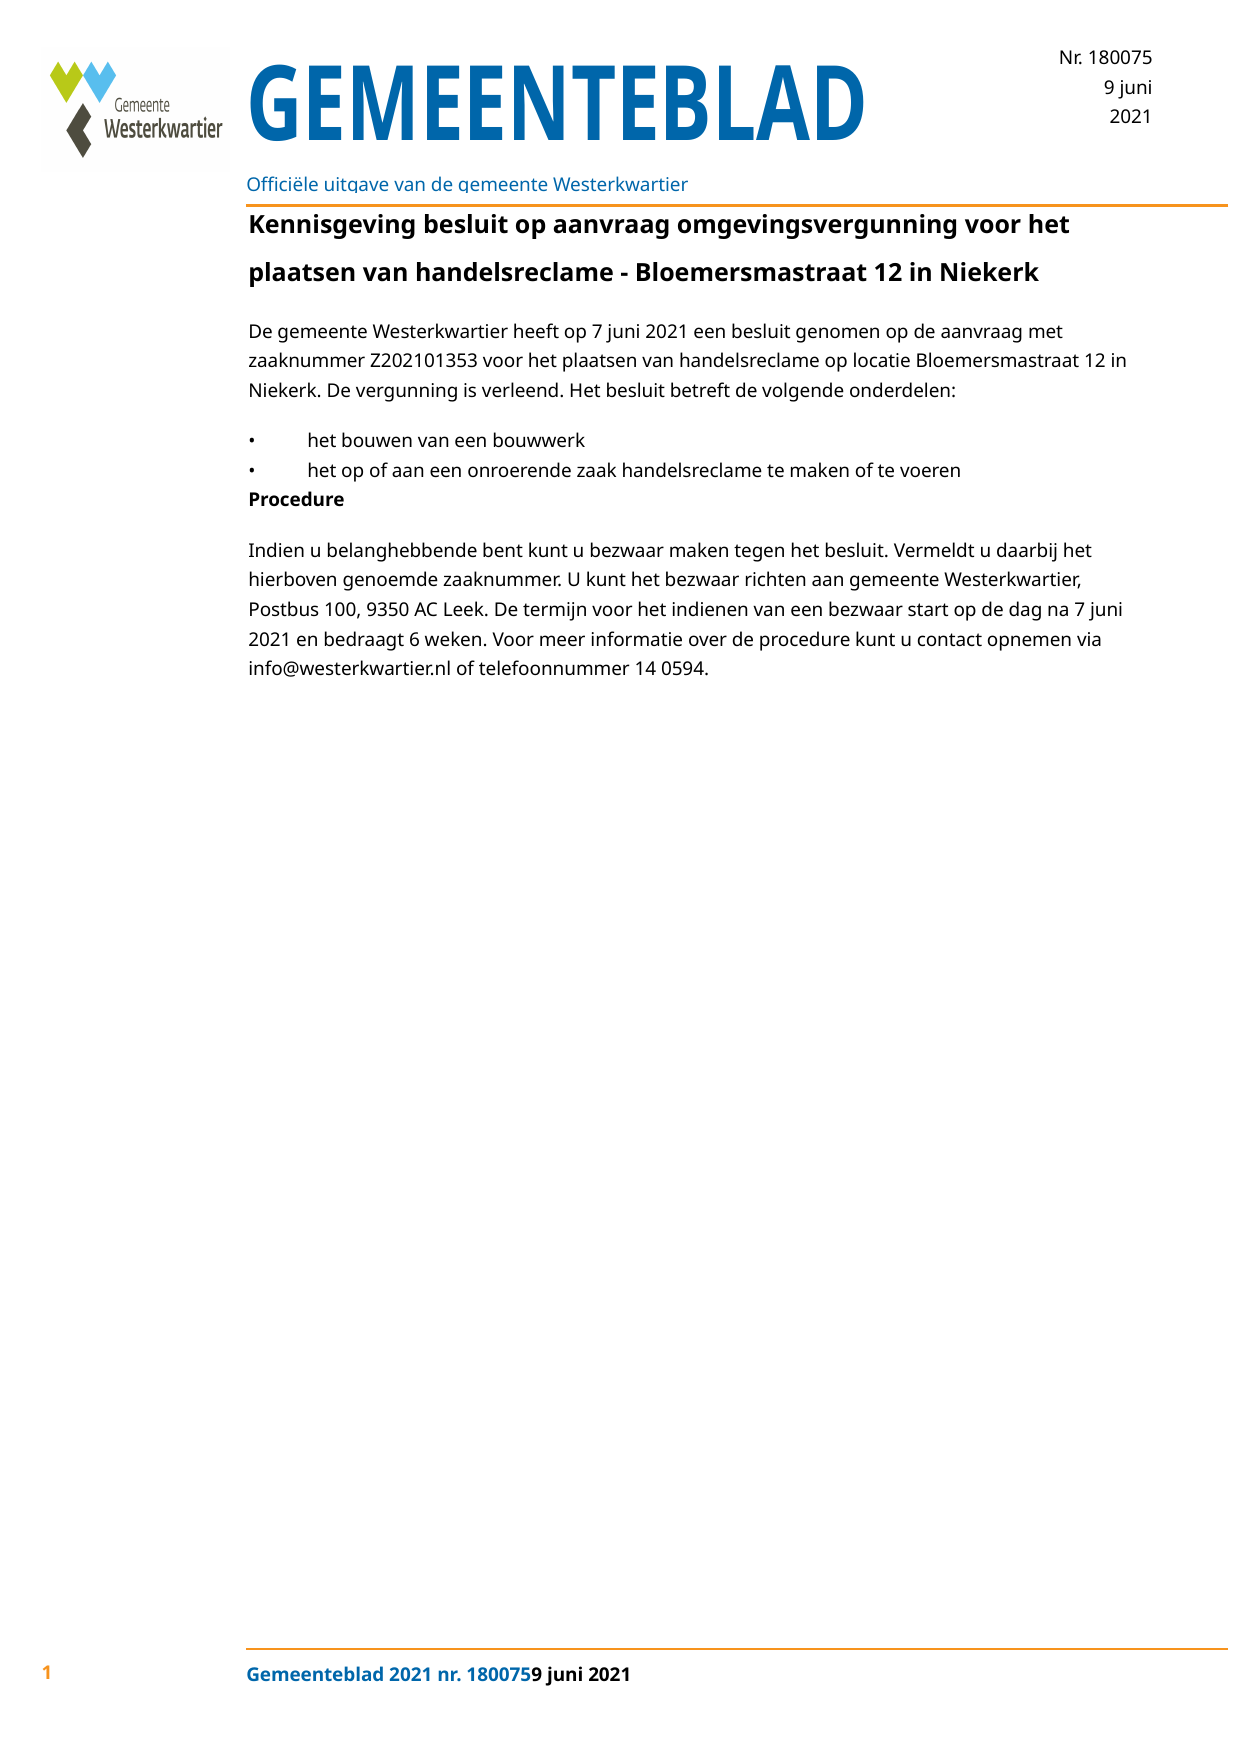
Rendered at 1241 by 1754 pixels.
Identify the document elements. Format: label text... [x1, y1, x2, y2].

text Procedure [248, 487, 1152, 512]
list het bouwen van een bouwwerk [248, 427, 1152, 453]
list het op of aan een onroerende zaak handelsreclame te maken of te voeren [248, 457, 1152, 483]
text De gemeente Westerkwartier heeft op 7 juni 2021 een besluit genomen op de aanvraag met zaaknummer Z202101353 voor het plaatsen van handelsreclame op locatie Bloemersmastraat 12 in Niekerk. De vergunning is verleend. Het besluit betreft de volgende onderdelen: [248, 318, 1152, 403]
text Kennisgeving besluit op aanvraag omgevingsvergunning voor het plaatsen van handelsreclame - Bloemersmastraat 12 in Niekerk [248, 207, 1152, 288]
text Indien u belanghebbende bent kunt u bezwaar maken tegen het besluit. Vermeldt u daarbij het hierboven genoemde zaaknummer. U kunt het bezwaar richten aan gemeente Westerkwartier, Postbus 100, 9350 AC Leek. De termijn voor het indienen van een bezwaar start op de dag na 7 juni 2021 en bedraagt 6 weken. Voor meer informatie over de procedure kunt u contact opnemen via info@westerkwartier.nl of telefoonnummer 14 0594. [248, 537, 1152, 681]
picture [41, 47, 231, 172]
